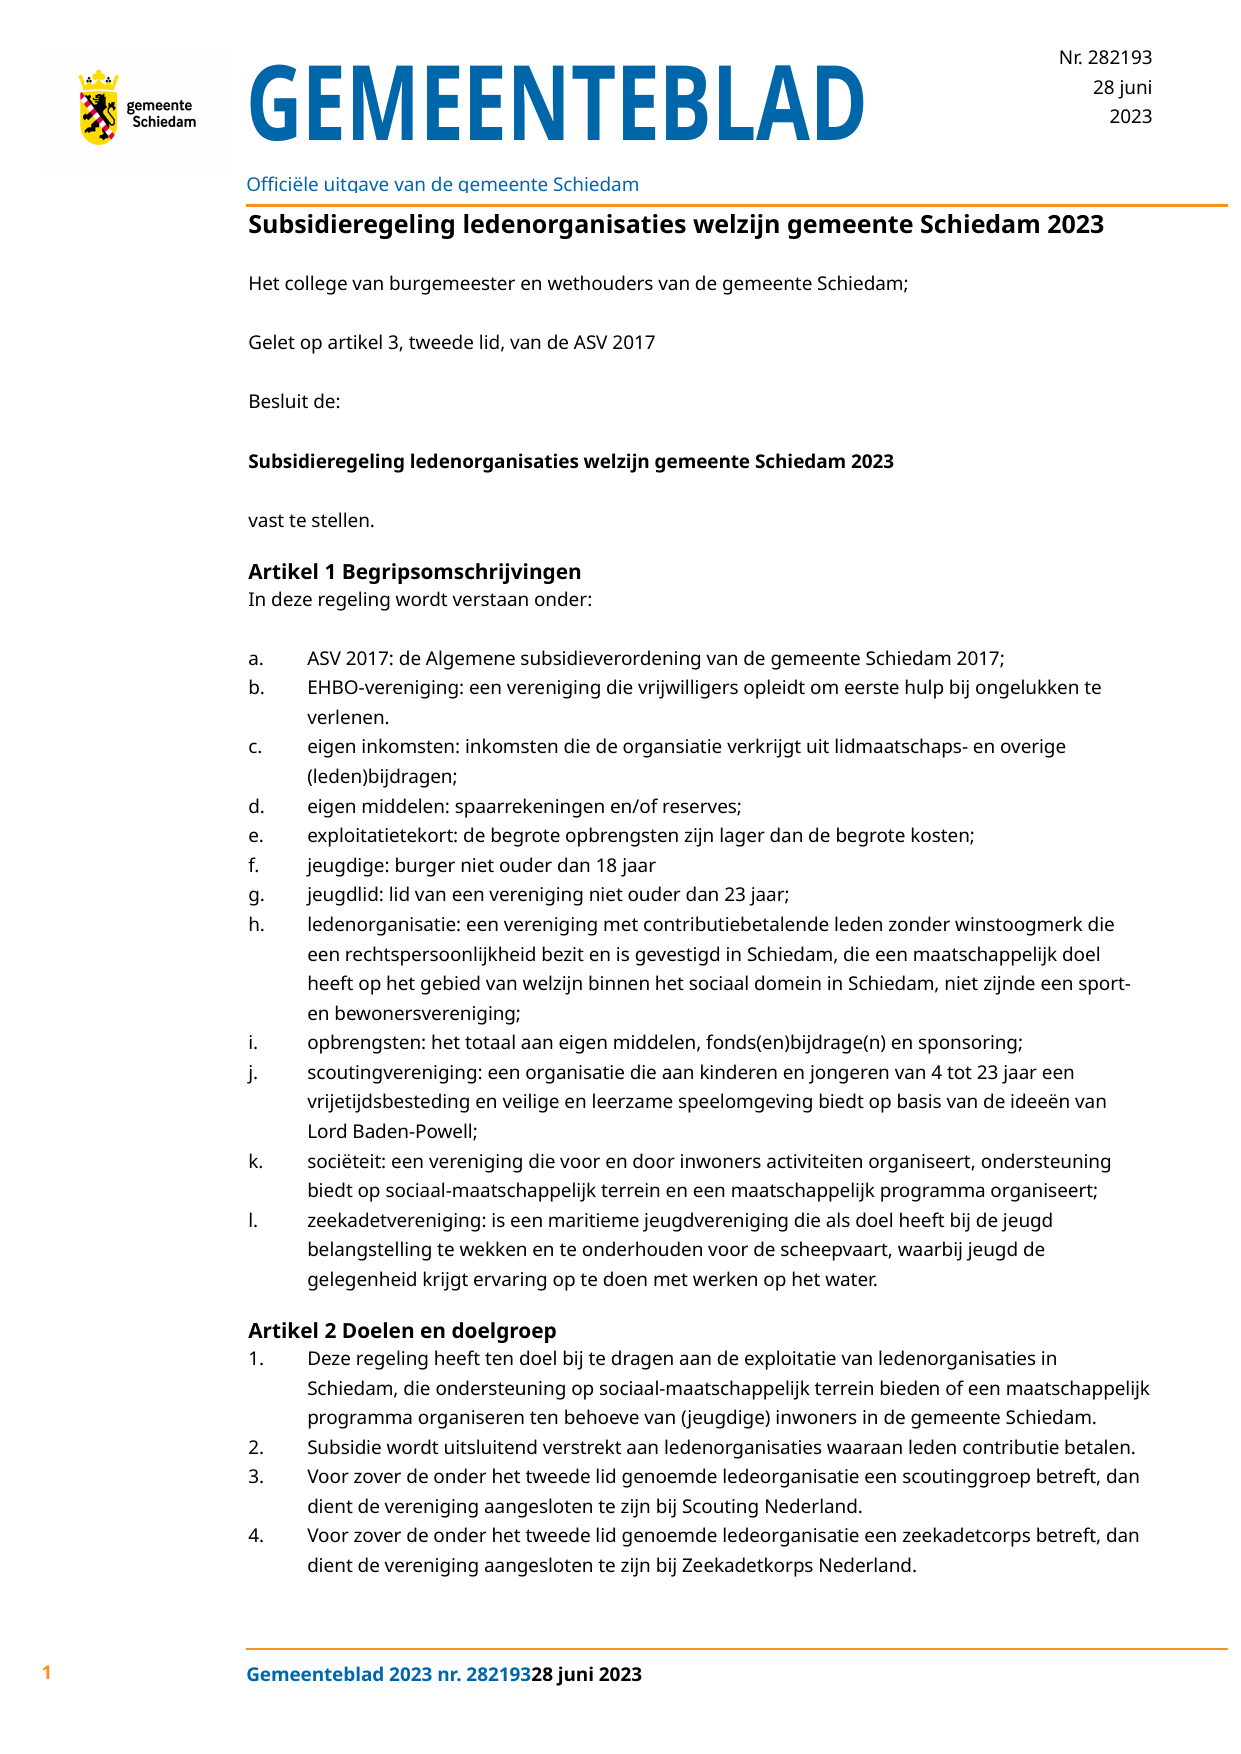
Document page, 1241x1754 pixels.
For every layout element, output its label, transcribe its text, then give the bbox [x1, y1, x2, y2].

text Het college van burgemeester en wethouders van de gemeente Schiedam; [248, 270, 1152, 296]
text Artikel 1 Begripsomschrijvingen [248, 557, 1152, 586]
list EHBO-vereniging: een vereniging die vrijwilligers opleidt om eerste hulp bij ongelukken te verlenen. [248, 674, 1152, 730]
list ASV 2017: de Algemene subsidieverordening van de gemeente Schiedam 2017; [248, 645, 1152, 671]
list zeekadetvereniging: is een maritieme jeugdvereniging die als doel heeft bij de jeugd belangstelling te wekken en te onderhouden voor de scheepvaart, waarbij jeugd de gelegenheid krijgt ervaring op te doen met werken op het water. [248, 1207, 1152, 1292]
list Voor zover de onder het tweede lid genoemde ledeorganisatie een zeekadetcorps betreft, dan dient de vereniging aangesloten te zijn bij Zeekadetkorps Nederland. [248, 1523, 1152, 1578]
text In deze regeling wordt verstaan onder: [248, 586, 1152, 612]
list eigen inkomsten: inkomsten die de organsiatie verkrijgt uit lidmaatschaps- en overige (leden)bijdragen; [248, 734, 1152, 789]
list exploitatietekort: de begrote opbrengsten zijn lager dan de begrote kosten; [248, 822, 1152, 848]
list Voor zover de onder het tweede lid genoemde ledeorganisatie een scoutinggroep betreft, dan dient de vereniging aangesloten te zijn bij Scouting Nederland. [248, 1463, 1152, 1519]
list Deze regeling heeft ten doel bij te dragen aan de exploitatie van ledenorganisaties in Schiedam, die ondersteuning op sociaal-maatschappelijk terrein bieden of een maatschappelijk programma organiseren ten behoeve van (jeugdige) inwoners in de gemeente Schiedam. [248, 1345, 1152, 1430]
list scoutingvereniging: een organisatie die aan kinderen en jongeren van 4 tot 23 jaar een vrijetijdsbesteding en veilige en leerzame speelomgeving biedt op basis van de ideeën van Lord Baden-Powell; [248, 1059, 1152, 1144]
list opbrengsten: het totaal aan eigen middelen, fonds(en)bijdrage(n) en sponsoring; [248, 1029, 1152, 1055]
list jeugdige: burger niet ouder dan 18 jaar [248, 852, 1152, 878]
text Gelet op artikel 3, tweede lid, van de ASV 2017 [248, 329, 1152, 355]
list ledenorganisatie: een vereniging met contributiebetalende leden zonder winstoogmerk die een rechtspersoonlijkheid bezit en is gevestigd in Schiedam, die een maatschappelijk doel heeft op het gebied van welzijn binnen het sociaal domein in Schiedam, niet zijnde een sport- en bewonersvereniging; [248, 911, 1152, 1026]
list Subsidie wordt uitsluitend verstrekt aan ledenorganisaties waaraan leden contributie betalen. [248, 1434, 1152, 1459]
text vast te stellen. [248, 507, 1152, 533]
text Artikel 2 Doelen en doelgroep [248, 1317, 1152, 1345]
picture [41, 47, 231, 172]
text Subsidieregeling ledenorganisaties welzijn gemeente Schiedam 2023 [248, 448, 1152, 473]
list eigen middelen: spaarrekeningen en/of reserves; [248, 793, 1152, 819]
list jeugdlid: lid van een vereniging niet ouder dan 23 jaar; [248, 882, 1152, 907]
list sociëteit: een vereniging die voor en door inwoners activiteiten organiseert, ondersteuning biedt op sociaal-maatschappelijk terrein en een maatschappelijk programma organiseert; [248, 1148, 1152, 1203]
text Besluit de: [248, 389, 1152, 414]
text Subsidieregeling ledenorganisaties welzijn gemeente Schiedam 2023 [248, 207, 1152, 241]
